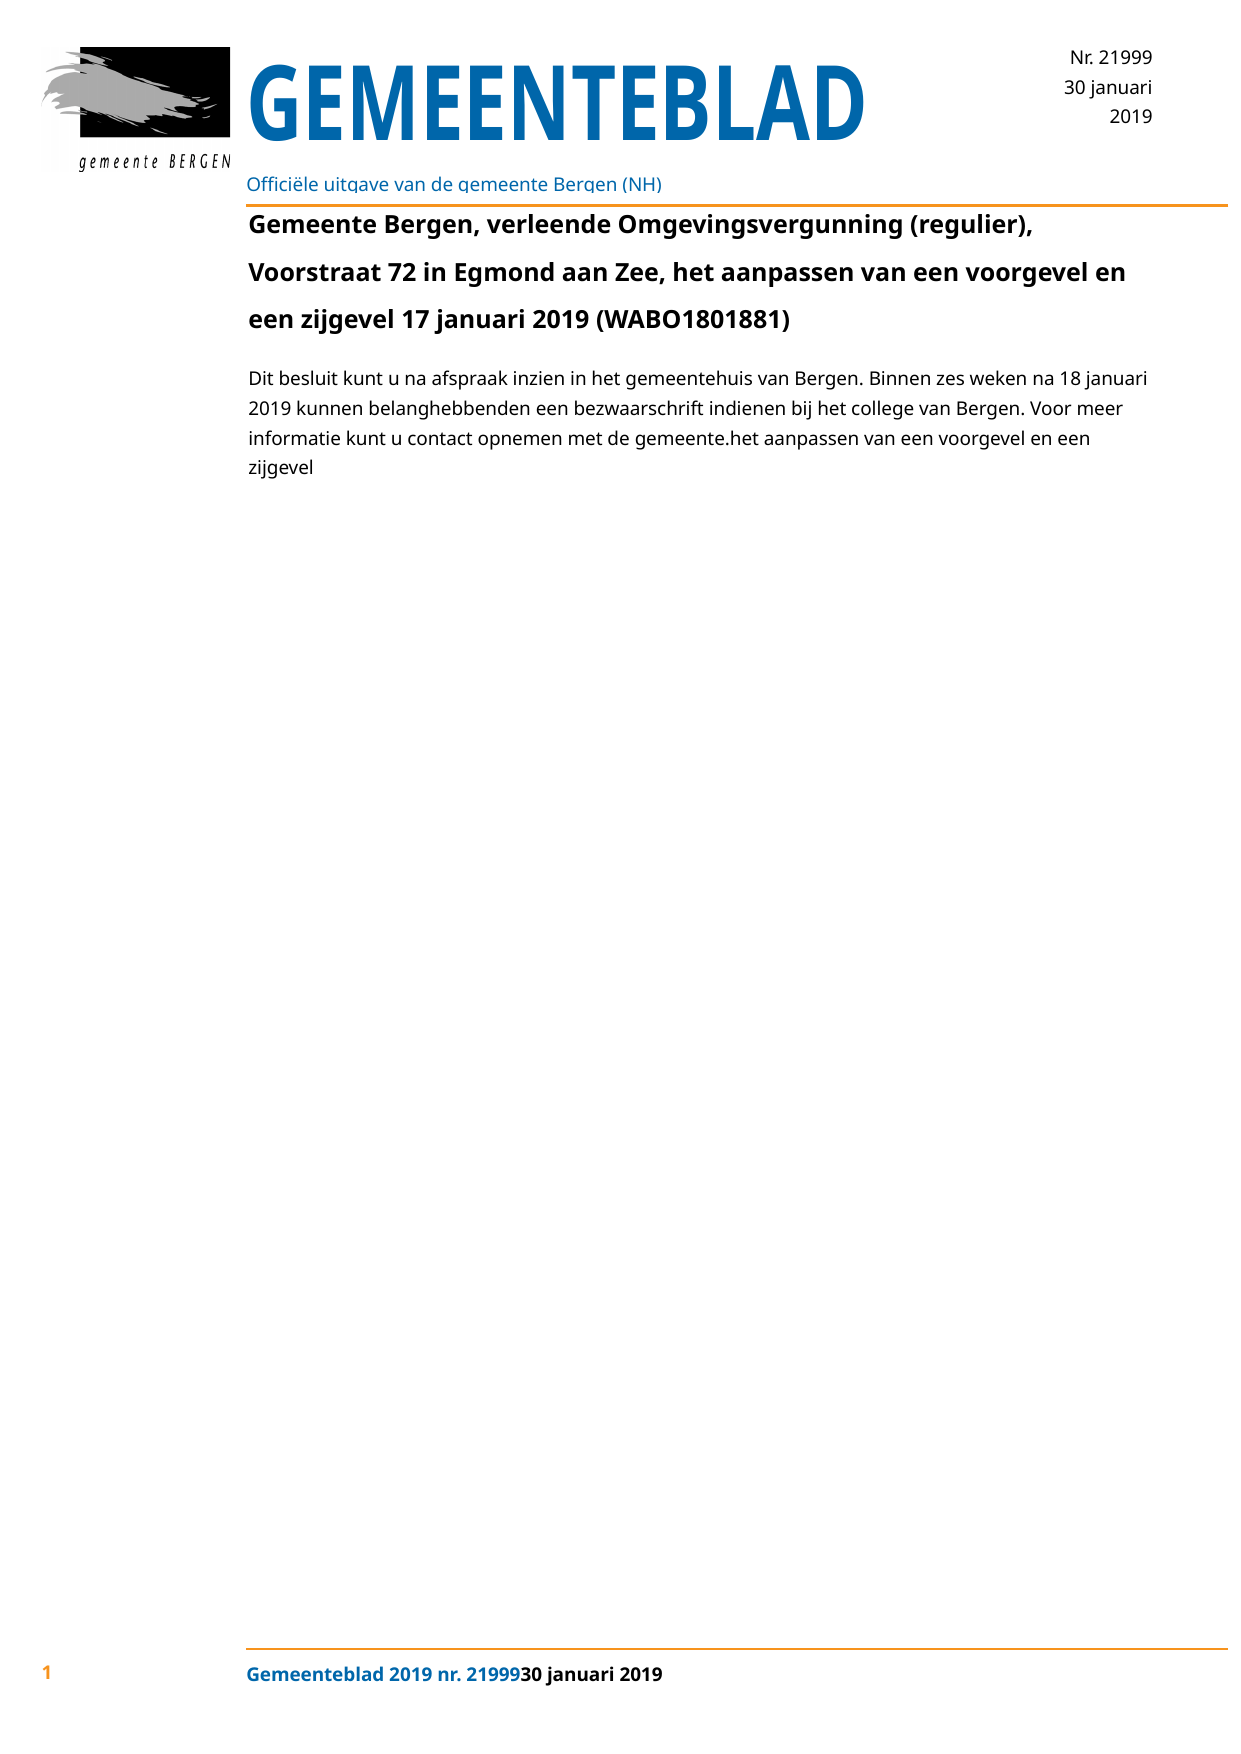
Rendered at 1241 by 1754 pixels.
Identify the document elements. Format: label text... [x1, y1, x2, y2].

text Dit besluit kunt u na afspraak inzien in het gemeentehuis van Bergen. Binnen zes weken na 18 januari 2019 kunnen belanghebbenden een bezwaarschrift indienen bij het college van Bergen. Voor meer informatie kunt u contact opnemen met de gemeente.het aanpassen van een voorgevel en een zijgevel [248, 366, 1152, 480]
picture [41, 47, 231, 172]
text Gemeente Bergen, verleende Omgevingsvergunning (regulier), Voorstraat 72 in Egmond aan Zee, het aanpassen van een voorgevel en een zijgevel 17 januari 2019 (WABO1801881) [248, 207, 1152, 336]
